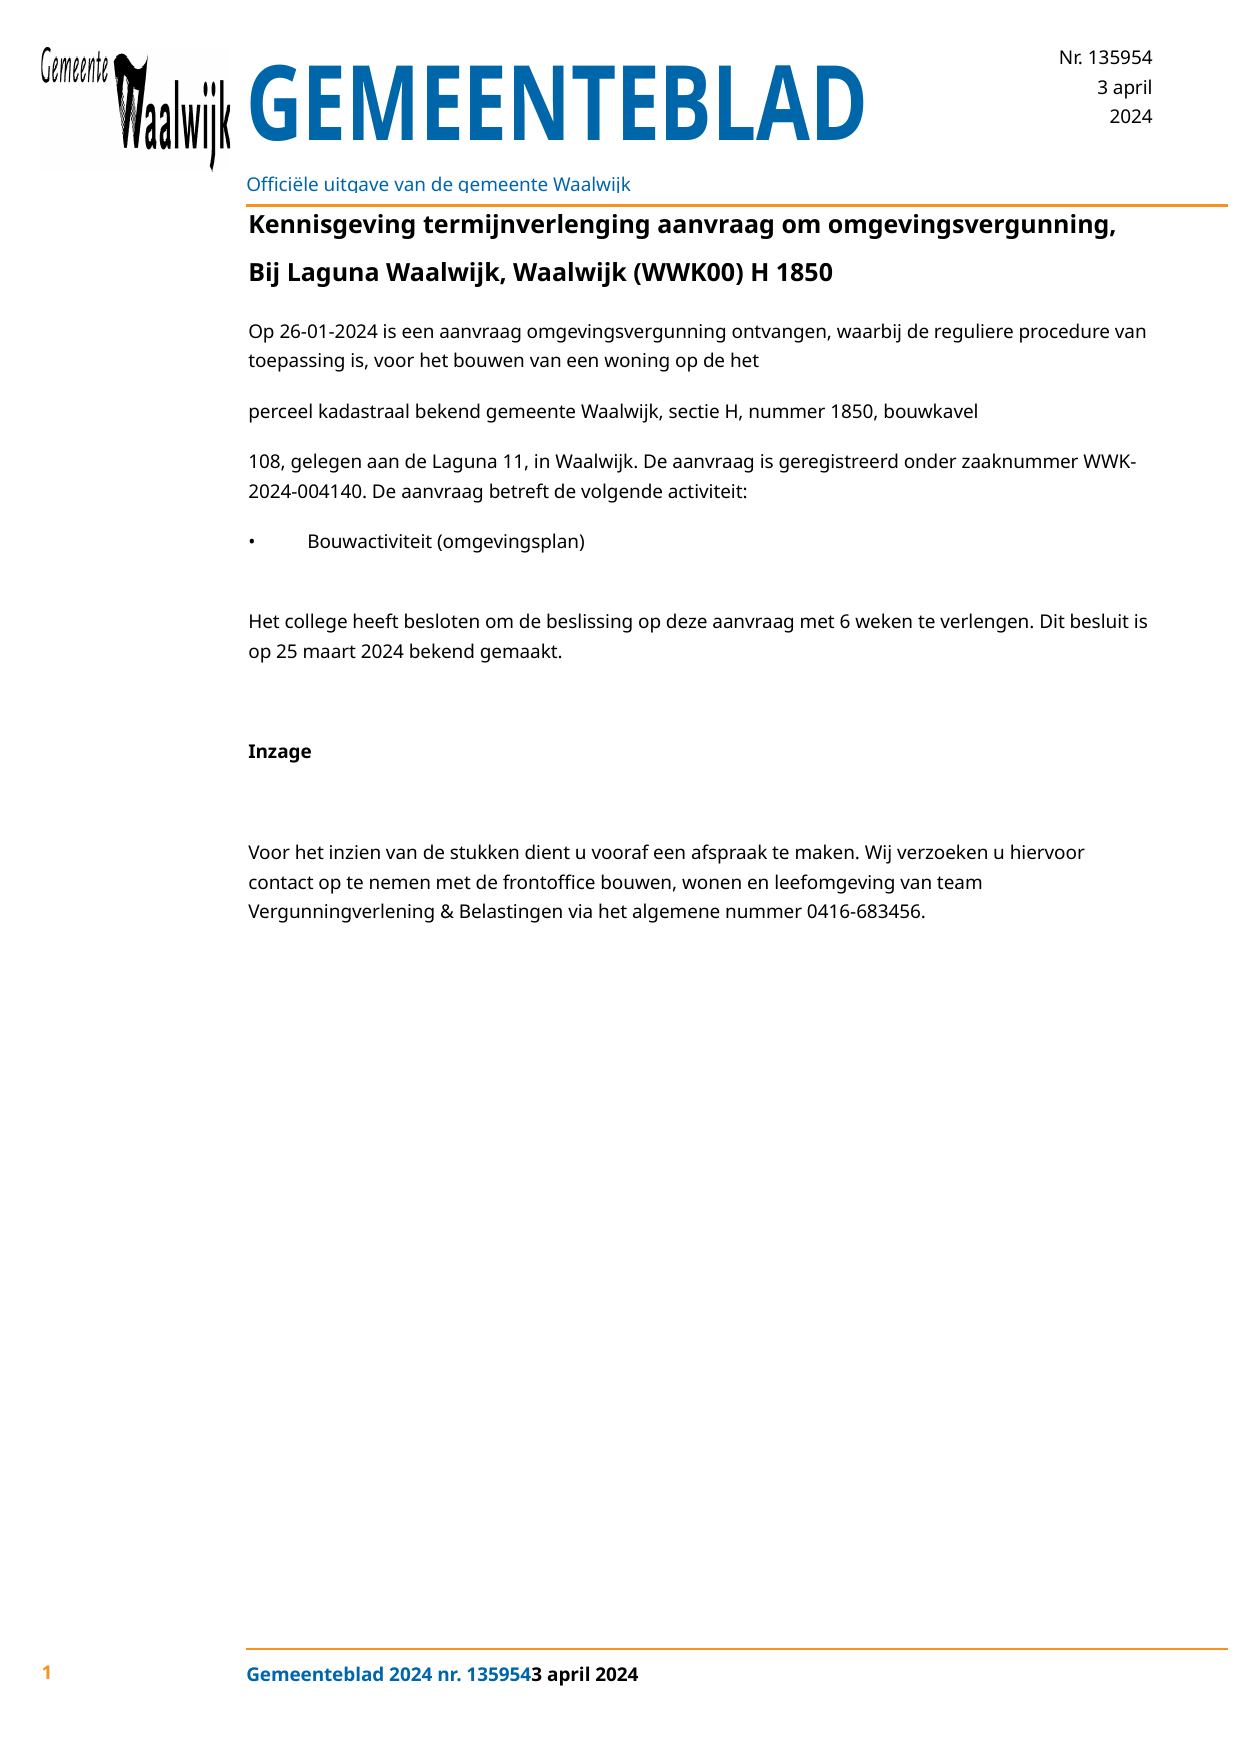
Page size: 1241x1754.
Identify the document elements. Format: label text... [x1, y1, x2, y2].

text 108, gelegen aan de Laguna 11, in Waalwijk. De aanvraag is geregistreerd onder zaaknummer WWK-2024-004140. De aanvraag betreft de volgende activiteit: [248, 448, 1152, 504]
text Inzage [248, 739, 1152, 764]
text perceel kadastraal bekend gemeente Waalwijk, sectie H, nummer 1850, bouwkavel [248, 398, 1152, 424]
list Bouwactiviteit (omgevingsplan) [248, 528, 1152, 554]
text Op 26-01-2024 is een aanvraag omgevingsvergunning ontvangen, waarbij de reguliere procedure van toepassing is, voor het bouwen van een woning op de het [248, 318, 1152, 373]
text Het college heeft besloten om de beslissing op deze aanvraag met 6 weken te verlengen. Dit besluit is op 25 maart 2024 bekend gemaakt. [248, 608, 1152, 664]
text Kennisgeving termijnverlenging aanvraag om omgevingsvergunning, Bij Laguna Waalwijk, Waalwijk (WWK00) H 1850 [248, 207, 1152, 288]
picture [41, 47, 231, 172]
text Voor het inzien van de stukken dient u vooraf een afspraak te maken. Wij verzoeken u hiervoor contact op te nemen met de frontoffice bouwen, wonen en leefomgeving van team Vergunningverlening & Belastingen via het algemene nummer 0416-683456. [248, 839, 1152, 924]
